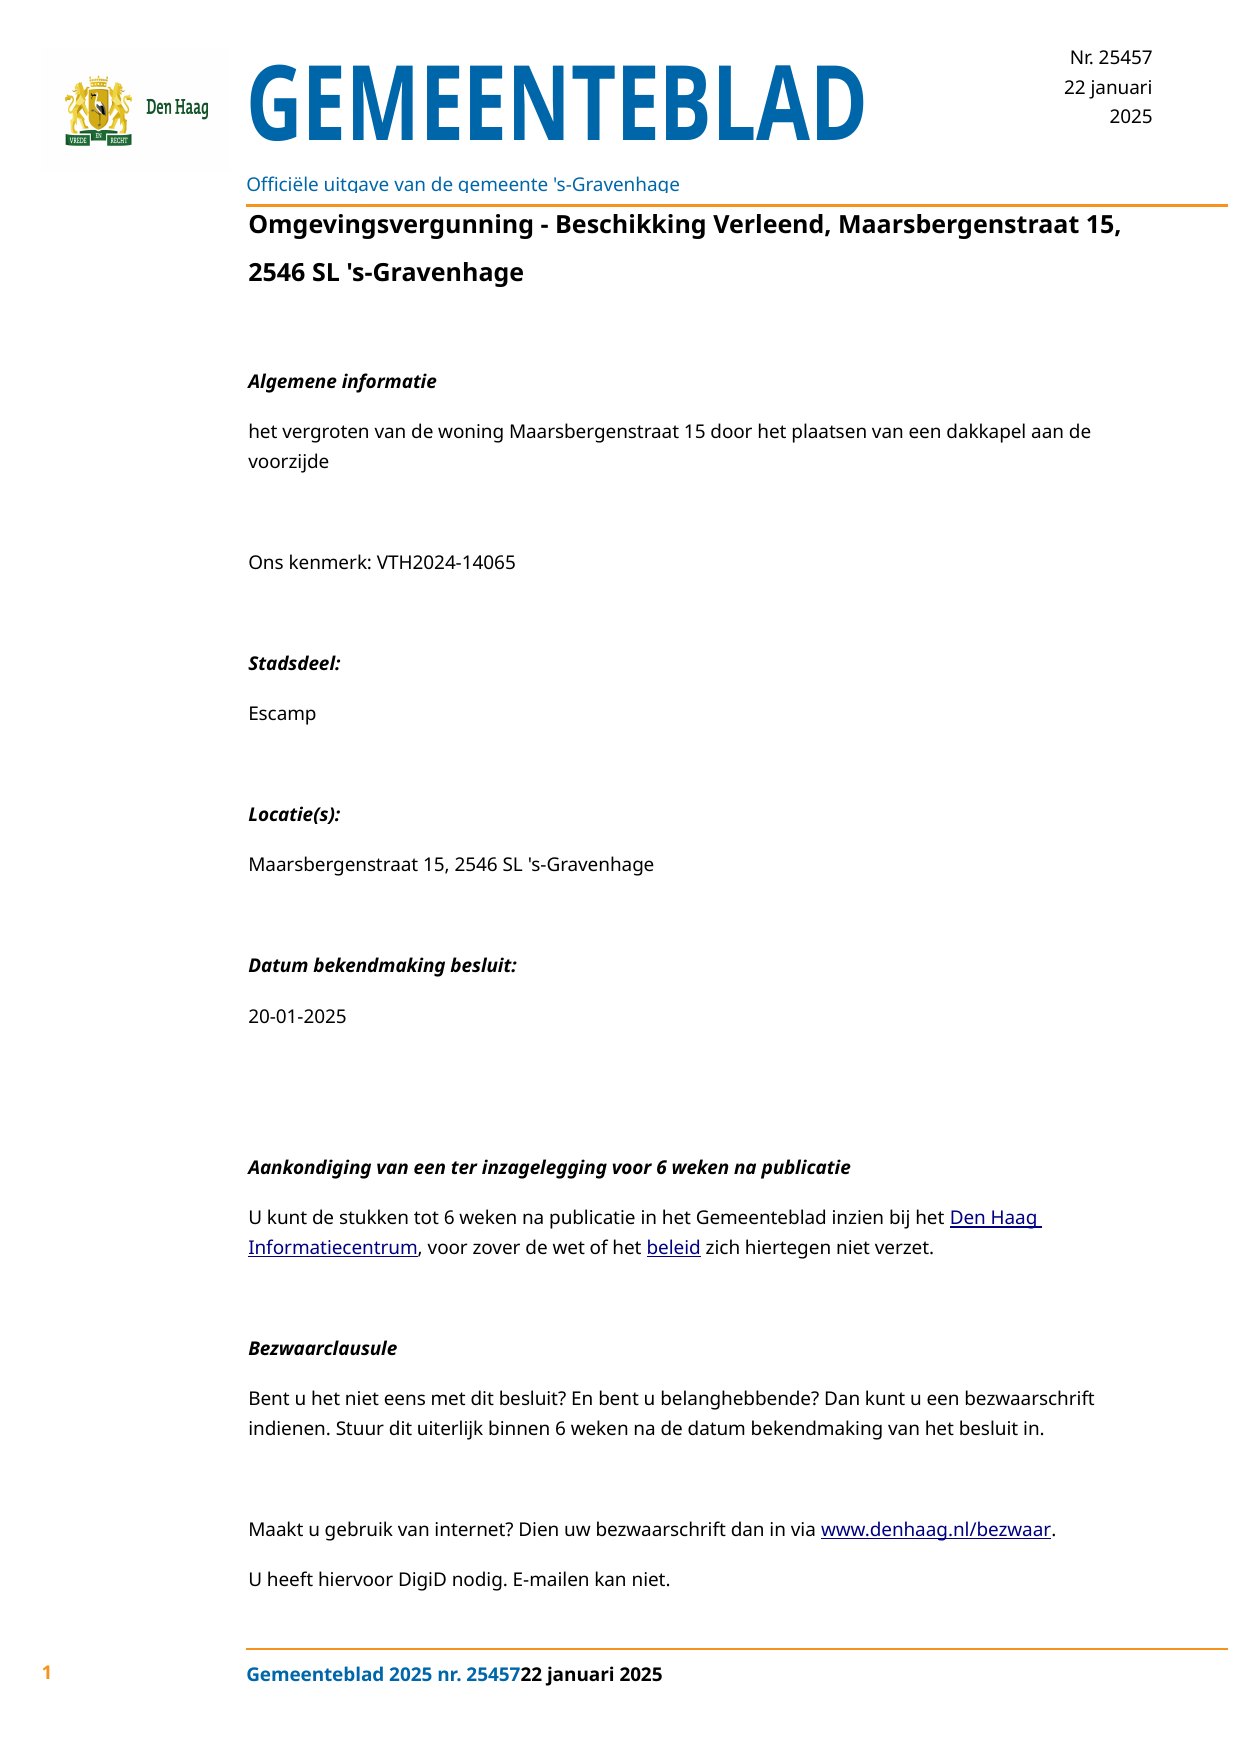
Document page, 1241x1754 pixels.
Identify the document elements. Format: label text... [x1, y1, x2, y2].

text Bent u het niet eens met dit besluit? En bent u belanghebbende? Dan kunt u een bezwaarschrift indienen. Stuur dit uiterlijk binnen 6 weken na de datum bekendmaking van het besluit in. [248, 1385, 1152, 1441]
text Escamp [248, 700, 1152, 726]
text 20-01-2025 [248, 1003, 1152, 1029]
text Omgevingsvergunning - Beschikking Verleend, Maarsbergenstraat 15, 2546 SL 's-Gravenhage [248, 207, 1152, 288]
text Maakt u gebruik van internet? Dien uw bezwaarschrift dan in via www.denhaag.nl/bezwaar. [248, 1516, 1152, 1542]
picture [41, 47, 231, 172]
text Bezwaarclausule [248, 1335, 1152, 1361]
text Stadsdeel: [248, 650, 1152, 676]
text Aankondiging van een ter inzagelegging voor 6 weken na publicatie [248, 1154, 1152, 1180]
text U kunt de stukken tot 6 weken na publicatie in het Gemeenteblad inzien bij het Den Haag Informatiecentrum, voor zover de wet of het beleid zich hiertegen niet verzet. [248, 1204, 1152, 1260]
text Maarsbergenstraat 15, 2546 SL 's-Gravenhage [248, 852, 1152, 877]
text Algemene informatie [248, 368, 1152, 394]
text Locatie(s): [248, 801, 1152, 827]
text Datum bekendmaking besluit: [248, 952, 1152, 978]
text het vergroten van de woning Maarsbergenstraat 15 door het plaatsen van een dakkapel aan de voorzijde [248, 419, 1152, 474]
text U heeft hiervoor DigiD nodig. E-mailen kan niet. [248, 1566, 1152, 1592]
text Ons kenmerk: VTH2024-14065 [248, 549, 1152, 575]
